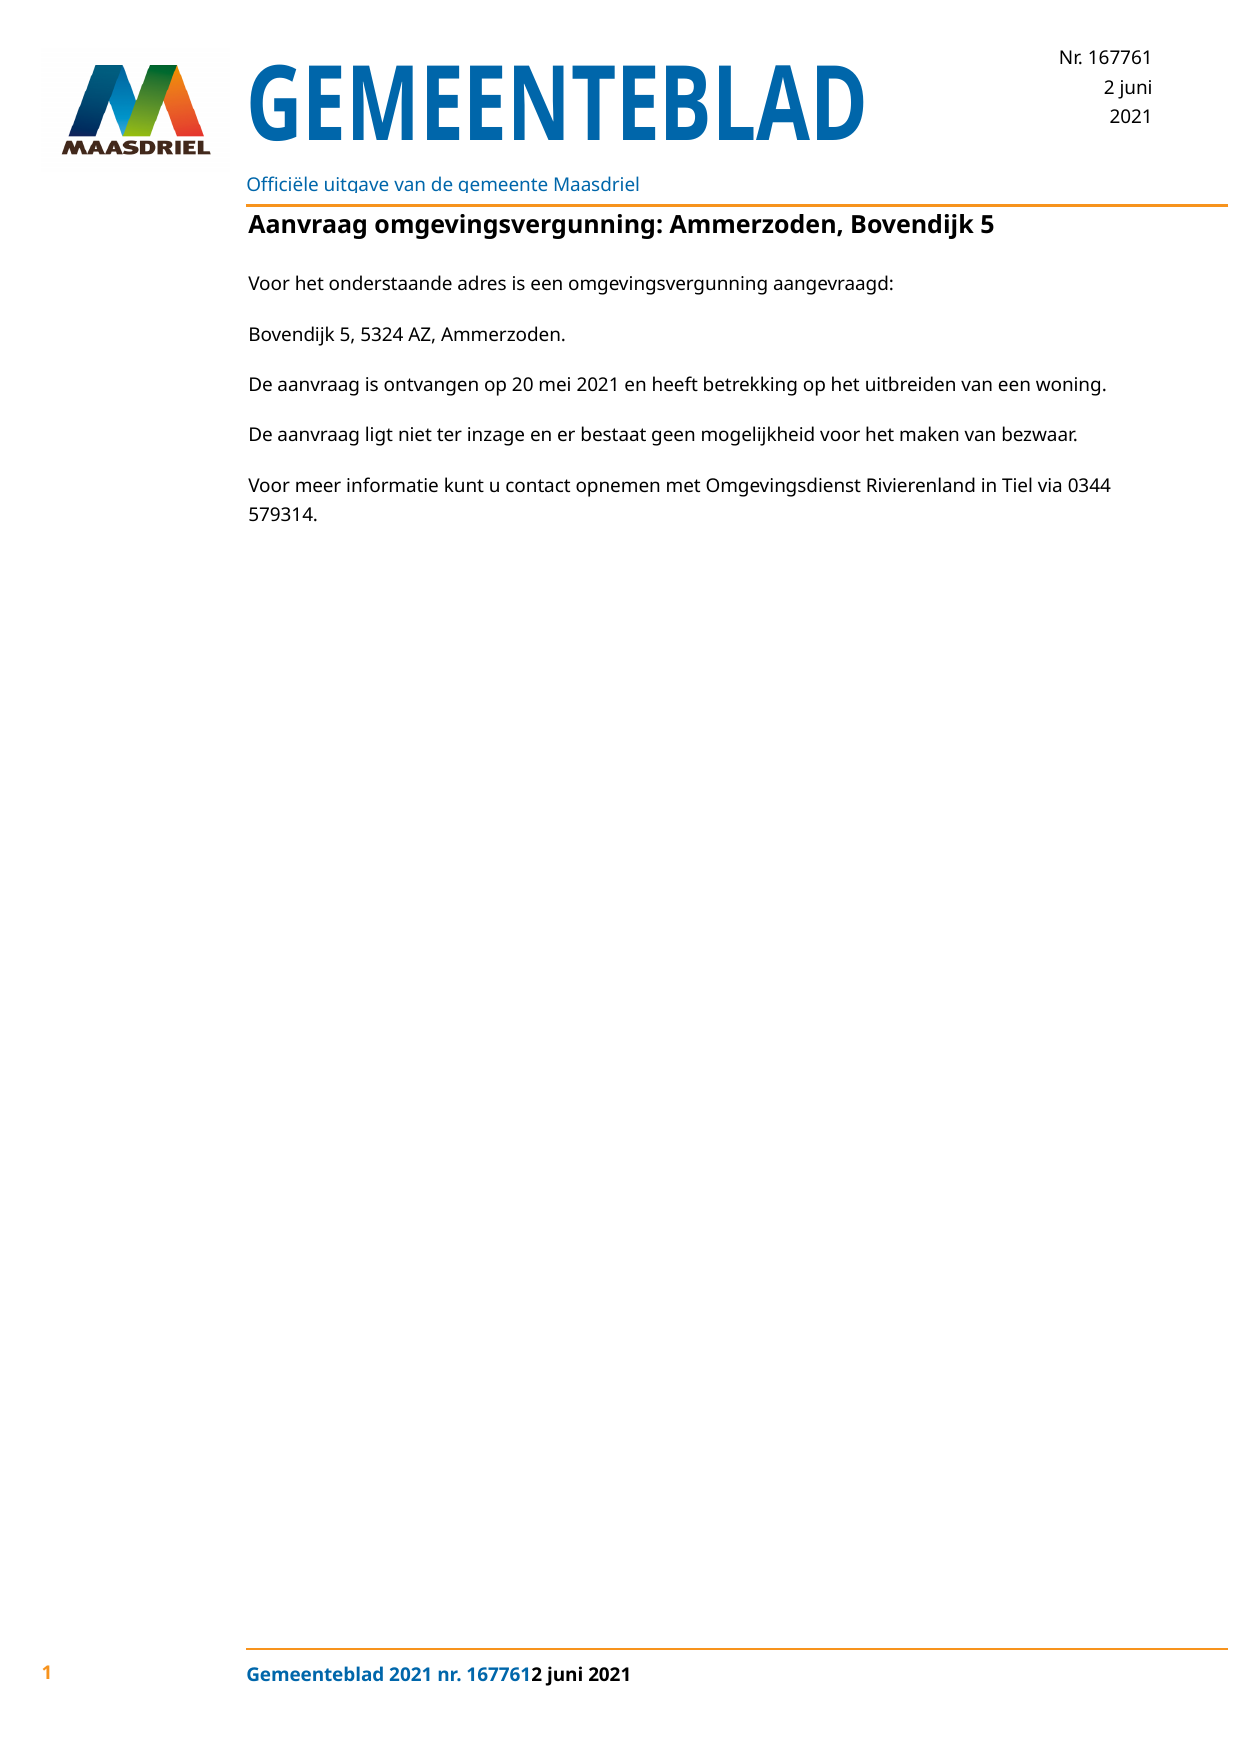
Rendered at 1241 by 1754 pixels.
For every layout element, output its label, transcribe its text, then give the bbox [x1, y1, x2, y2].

text Bovendijk 5, 5324 AZ, Ammerzoden. [248, 321, 1152, 346]
text De aanvraag is ontvangen op 20 mei 2021 en heeft betrekking op het uitbreiden van een woning. [248, 371, 1152, 397]
text Aanvraag omgevingsvergunning: Ammerzoden, Bovendijk 5 [248, 207, 1152, 241]
text Voor meer informatie kunt u contact opnemen met Omgevingsdienst Rivierenland in Tiel via 0344 579314. [248, 472, 1152, 527]
picture [41, 47, 231, 172]
text Voor het onderstaande adres is een omgevingsvergunning aangevraagd: [248, 270, 1152, 296]
text De aanvraag ligt niet ter inzage en er bestaat geen mogelijkheid voor het maken van bezwaar. [248, 422, 1152, 447]
